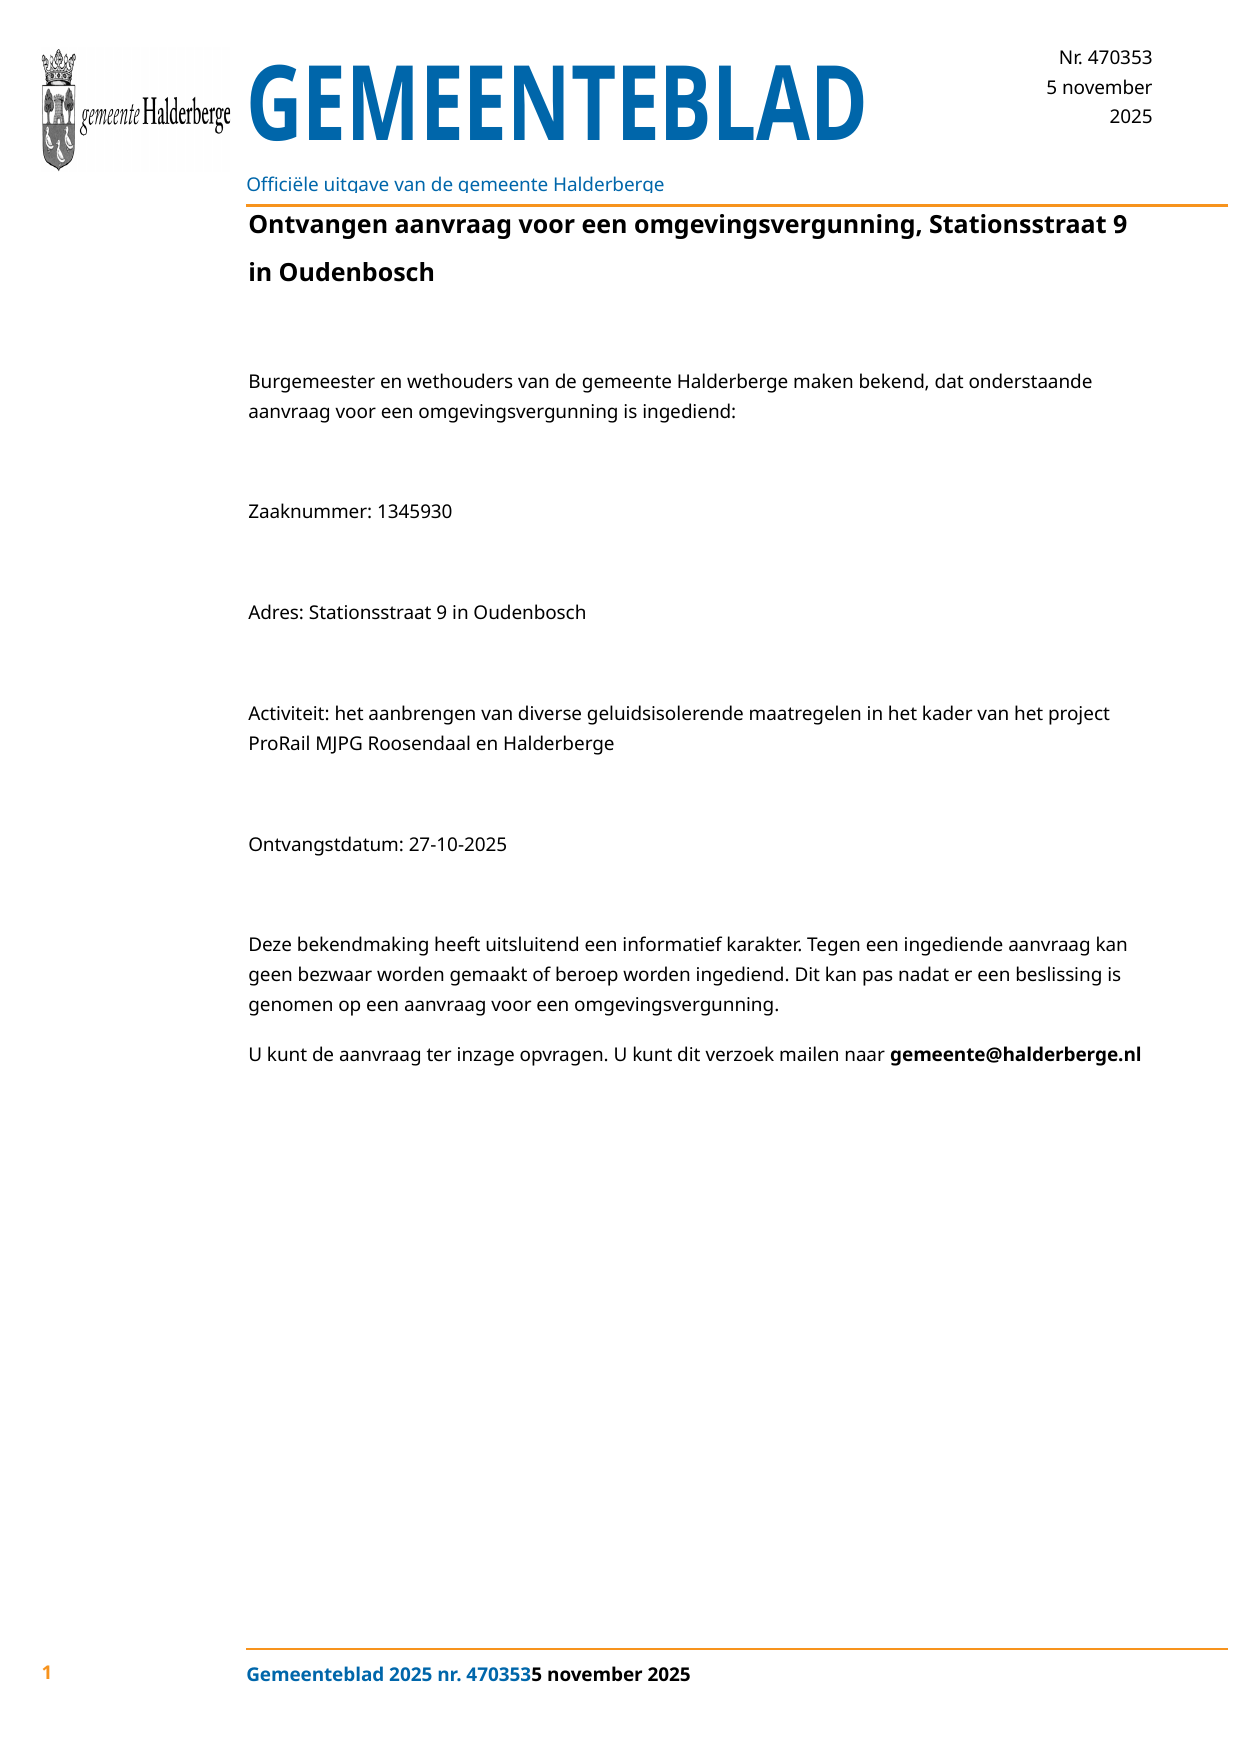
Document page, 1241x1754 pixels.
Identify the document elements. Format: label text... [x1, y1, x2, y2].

text Deze bekendmaking heeft uitsluitend een informatief karakter. Tegen een ingediende aanvraag kan geen bezwaar worden gemaakt of beroep worden ingediend. Dit kan pas nadat er een beslissing is genomen op een aanvraag voor een omgevingsvergunning. [248, 932, 1152, 1017]
picture [41, 47, 231, 172]
text Adres: Stationsstraat 9 in Oudenbosch [248, 599, 1152, 625]
text Zaaknummer: 1345930 [248, 499, 1152, 524]
text Ontvangstdatum: 27-10-2025 [248, 831, 1152, 857]
text Activiteit: het aanbrengen van diverse geluidsisolerende maatregelen in het kader van het project ProRail MJPG Roosendaal en Halderberge [248, 700, 1152, 756]
text U kunt de aanvraag ter inzage opvragen. U kunt dit verzoek mailen naar gemeente@halderberge.nl [248, 1041, 1152, 1067]
text Ontvangen aanvraag voor een omgevingsvergunning, Stationsstraat 9 in Oudenbosch [248, 207, 1152, 288]
text Burgemeester en wethouders van de gemeente Halderberge maken bekend, dat onderstaande aanvraag voor een omgevingsvergunning is ingediend: [248, 368, 1152, 424]
